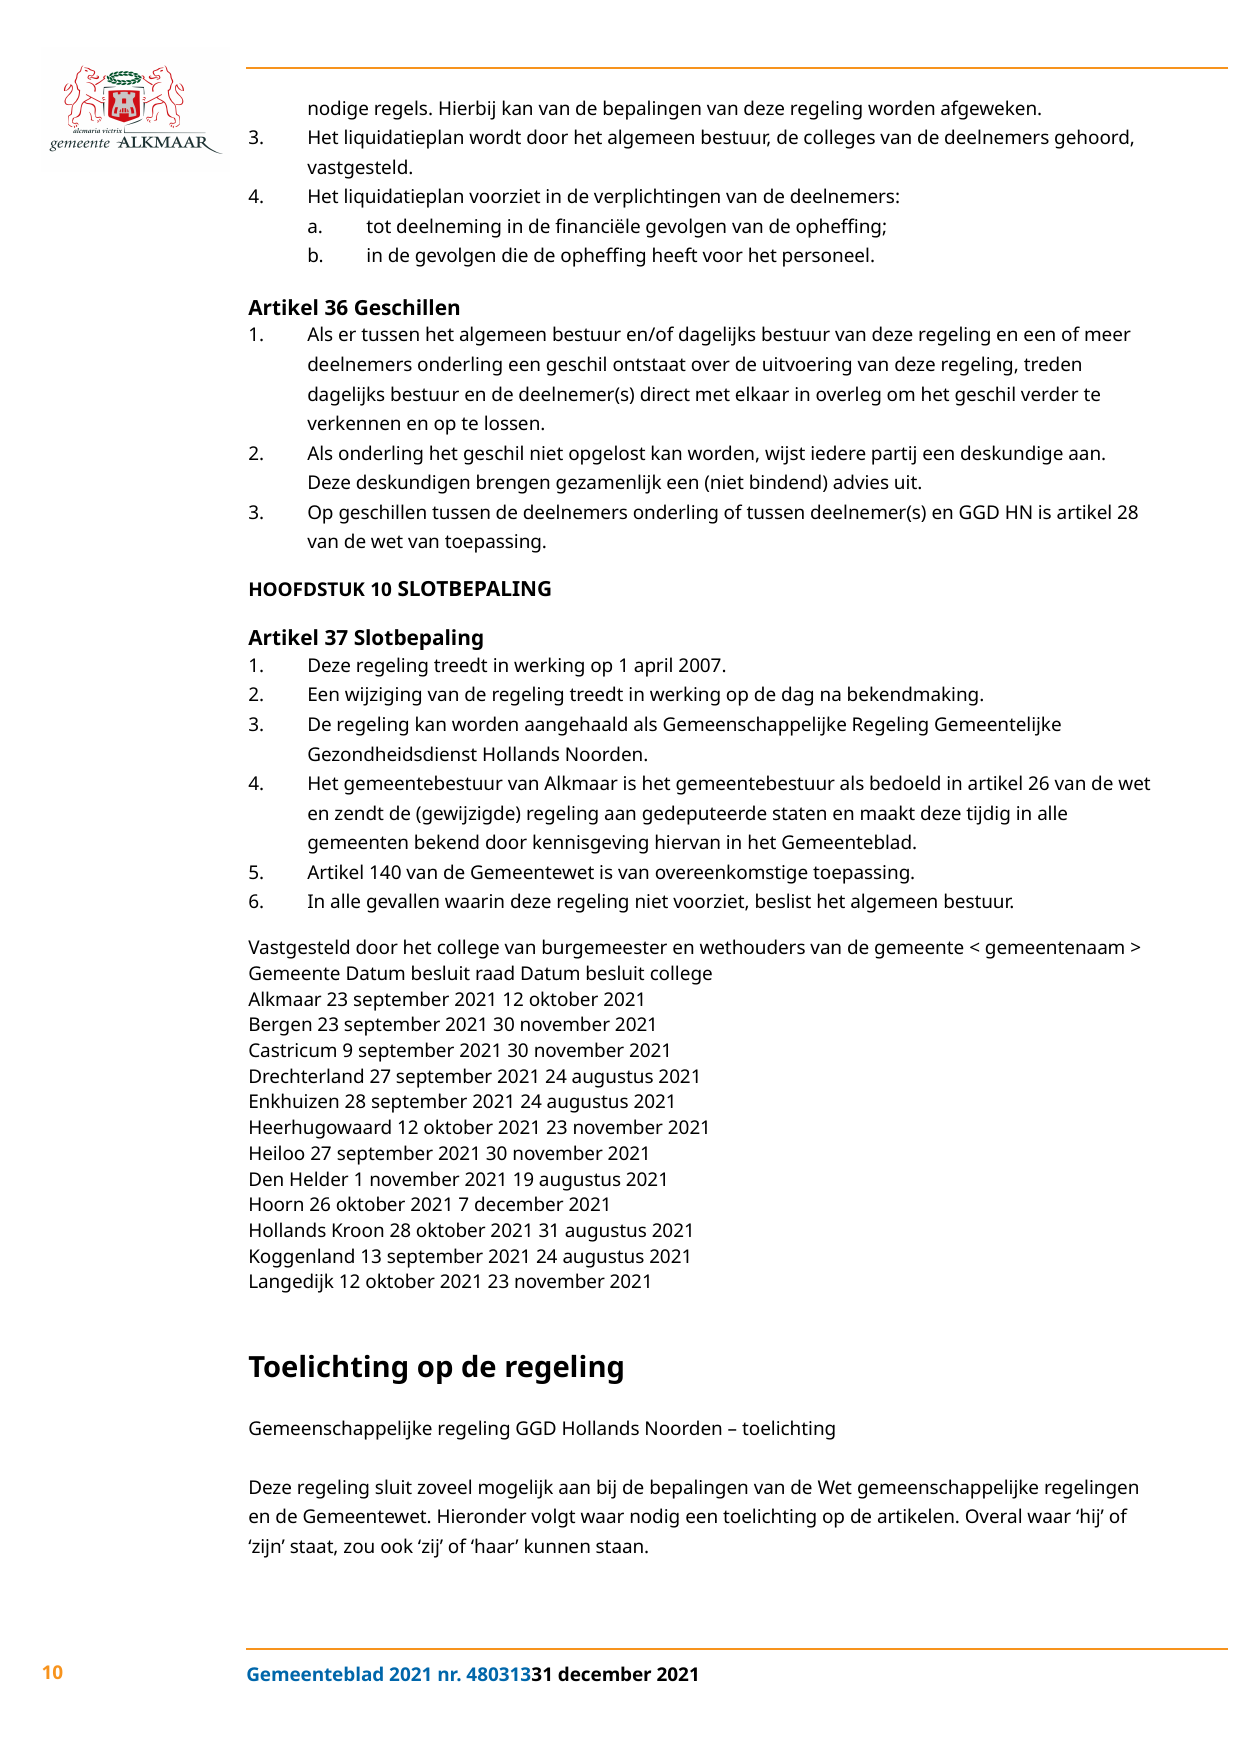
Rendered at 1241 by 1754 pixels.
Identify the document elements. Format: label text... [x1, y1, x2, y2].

text Artikel 36 Geschillen [248, 293, 1152, 322]
text HOOFDSTUK 10 SLOTBEPALING [248, 574, 1152, 603]
list In alle gevallen waarin deze regeling niet voorziet, beslist het algemeen bestuur. [248, 889, 1152, 914]
text Toelichting op de regeling [248, 1346, 1152, 1386]
list Deze regeling treedt in werking op 1 april 2007. [248, 652, 1152, 678]
text Gemeente Datum besluit raad Datum besluit college [248, 960, 1152, 986]
list De regeling kan worden aangehaald als Gemeenschappelijke Regeling Gemeentelijke Gezondheidsdienst Hollands Noorden. [248, 711, 1152, 766]
list Het liquidatieplan wordt door het algemeen bestuur, de colleges van de deelnemers gehoord, vastgesteld. [248, 124, 1152, 180]
text Deze regeling sluit zoveel mogelijk aan bij de bepalingen van de Wet gemeenschappelijke regelingen en de Gemeentewet. Hieronder volgt waar nodig een toelichting op de artikelen. Overal waar ‘hij’ of ‘zijn’ staat, zou ook ‘zij’ of ‘haar’ kunnen staan. [248, 1474, 1152, 1559]
list Als er tussen het algemeen bestuur en/of dagelijks bestuur van deze regeling en een of meer deelnemers onderling een geschil ontstaat over de uitvoering van deze regeling, treden dagelijks bestuur en de deelnemer(s) direct met elkaar in overleg om het geschil verder te verkennen en op te lossen. [248, 322, 1152, 436]
text Vastgesteld door het college van burgemeester en wethouders van de gemeente < gemeentenaam > [248, 934, 1152, 960]
text Hollands Kroon 28 oktober 2021 31 augustus 2021 [248, 1217, 1152, 1243]
list Artikel 140 van de Gemeentewet is van overeenkomstige toepassing. [248, 859, 1152, 885]
text Gemeenschappelijke regeling GGD Hollands Noorden – toelichting [248, 1415, 1152, 1441]
text Alkmaar 23 september 2021 12 oktober 2021 [248, 986, 1152, 1011]
list tot deelneming in de financiële gevolgen van de opheffing; [307, 213, 1152, 239]
text Bergen 23 september 2021 30 november 2021 [248, 1011, 1152, 1037]
list nodige regels. Hierbij kan van de bepalingen van deze regeling worden afgeweken. [248, 95, 1152, 121]
text Heiloo 27 september 2021 30 november 2021 [248, 1140, 1152, 1166]
list Als onderling het geschil niet opgelost kan worden, wijst iedere partij een deskundige aan. Deze deskundigen brengen gezamenlijk een (niet bindend) advies uit. [248, 440, 1152, 495]
text Enkhuizen 28 september 2021 24 augustus 2021 [248, 1089, 1152, 1114]
picture [41, 47, 231, 172]
text Heerhugowaard 12 oktober 2021 23 november 2021 [248, 1114, 1152, 1140]
text Artikel 37 Slotbepaling [248, 623, 1152, 652]
text Hoorn 26 oktober 2021 7 december 2021 [248, 1192, 1152, 1217]
text Castricum 9 september 2021 30 november 2021 [248, 1037, 1152, 1063]
list in de gevolgen die de opheffing heeft voor het personeel. [307, 243, 1152, 268]
list Een wijziging van de regeling treedt in werking op de dag na bekendmaking. [248, 682, 1152, 707]
text Langedijk 12 oktober 2021 23 november 2021 [248, 1269, 1152, 1294]
list Het gemeentebestuur van Alkmaar is het gemeentebestuur als bedoeld in artikel 26 van de wet en zendt de (gewijzigde) regeling aan gedeputeerde staten en maakt deze tijdig in alle gemeenten bekend door kennisgeving hiervan in het Gemeenteblad. [248, 770, 1152, 855]
text Den Helder 1 november 2021 19 augustus 2021 [248, 1166, 1152, 1192]
text Koggenland 13 september 2021 24 augustus 2021 [248, 1243, 1152, 1269]
list Op geschillen tussen de deelnemers onderling of tussen deelnemer(s) en GGD HN is artikel 28 van de wet van toepassing. [248, 499, 1152, 554]
list Het liquidatieplan voorziet in de verplichtingen van de deelnemers: [248, 183, 1152, 209]
text Drechterland 27 september 2021 24 augustus 2021 [248, 1063, 1152, 1089]
